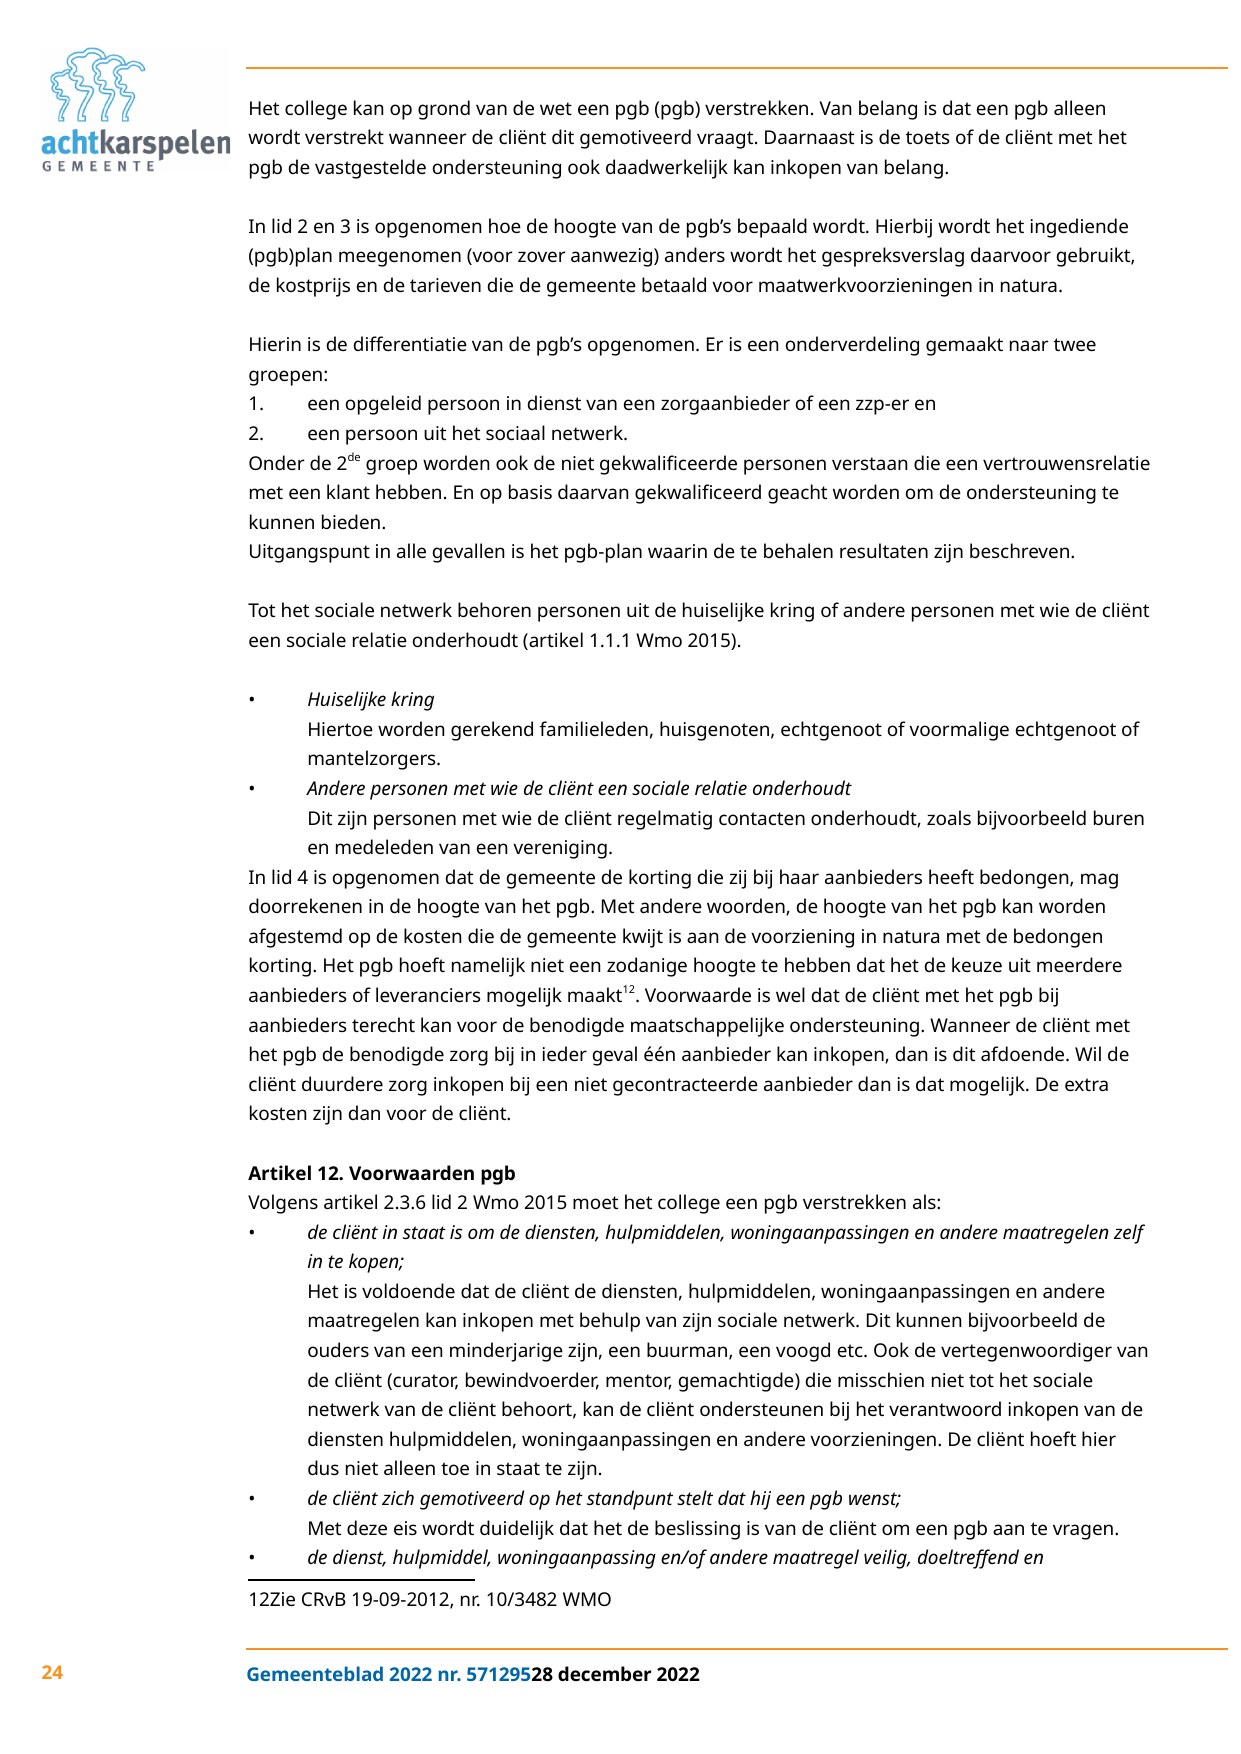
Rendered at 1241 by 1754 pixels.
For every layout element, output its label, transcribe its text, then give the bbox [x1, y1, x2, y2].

text In lid 2 en 3 is opgenomen hoe de hoogte van de pgb’s bepaald wordt. Hierbij wordt het ingediende (pgb)plan meegenomen (voor zover aanwezig) anders wordt het gespreksverslag daarvoor gebruikt, de kostprijs en de tarieven die de gemeente betaald voor maatwerkvoorzieningen in natura. [248, 213, 1152, 298]
list een persoon uit het sociaal netwerk. [248, 420, 1152, 446]
list Huiselijke kring [248, 686, 1152, 712]
text Hierin is de differentiatie van de pgb’s opgenomen. Er is een onderverdeling gemaakt naar twee groepen: [248, 331, 1152, 387]
list een opgeleid persoon in dienst van een zorgaanbieder of een zzp-er en [248, 391, 1152, 416]
list de cliënt zich gemotiveerd op het standpunt stelt dat hij een pgb wenst; [248, 1485, 1152, 1511]
text Artikel 12. Voorwaarden pgb [248, 1160, 1152, 1186]
text Uitgangspunt in alle gevallen is het pgb-plan waarin de te behalen resultaten zijn beschreven. [248, 538, 1152, 564]
list de cliënt in staat is om de diensten, hulpmiddelen, woningaanpassingen en andere maatregelen zelf in te kopen; [248, 1219, 1152, 1274]
list Met deze eis wordt duidelijk dat het de beslissing is van de cliënt om een pgb aan te vragen. [248, 1515, 1152, 1541]
text In lid 4 is opgenomen dat de gemeente de korting die zij bij haar aanbieders heeft bedongen, mag doorrekenen in de hoogte van het pgb. Met andere woorden, de hoogte van het pgb kan worden afgestemd op de kosten die de gemeente kwijt is aan de voorziening in natura met de bedongen korting. Het pgb hoeft namelijk niet een zodanige hoogte te hebben dat het de keuze uit meerdere aanbieders of leveranciers mogelijk maakt. Voorwaarde is wel dat de cliënt met het pgb bij aanbieders terecht kan voor de benodigde maatschappelijke ondersteuning. Wanneer de cliënt met het pgb de benodigde zorg bij in ieder geval één aanbieder kan inkopen, dan is dit afdoende. Wil de cliënt duurdere zorg inkopen bij een niet gecontracteerde aanbieder dan is dat mogelijk. De extra kosten zijn dan voor de cliënt. [248, 864, 1152, 1126]
list Andere personen met wie de cliënt een sociale relatie onderhoudt [248, 775, 1152, 801]
text Onder de 2de groep worden ook de niet gekwalificeerde personen verstaan die een vertrouwensrelatie met een klant hebben. En op basis daarvan gekwalificeerd geacht worden om de ondersteuning te kunnen bieden. [248, 450, 1152, 535]
picture [41, 47, 231, 172]
text Volgens artikel 2.3.6 lid 2 Wmo 2015 moet het college een pgb verstrekken als: [248, 1189, 1152, 1215]
text Tot het sociale netwerk behoren personen uit de huiselijke kring of andere personen met wie de cliënt een sociale relatie onderhoudt (artikel 1.1.1 Wmo 2015). [248, 598, 1152, 653]
text Zie CRvB 19-09-2012, nr. 10/3482 WMO [248, 1586, 1152, 1612]
list de dienst, hulpmiddel, woningaanpassing en/of andere maatregel veilig, doeltreffend en [248, 1544, 1152, 1570]
list Hiertoe worden gerekend familieleden, huisgenoten, echtgenoot of voormalige echtgenoot of mantelzorgers. [248, 716, 1152, 771]
list Het is voldoende dat de cliënt de diensten, hulpmiddelen, woningaanpassingen en andere maatregelen kan inkopen met behulp van zijn sociale netwerk. Dit kunnen bijvoorbeeld de ouders van een minderjarige zijn, een buurman, een voogd etc. Ook de vertegenwoordiger van de cliënt (curator, bewindvoerder, mentor, gemachtigde) die misschien niet tot het sociale netwerk van de cliënt behoort, kan de cliënt ondersteunen bij het verantwoord inkopen van de diensten hulpmiddelen, woningaanpassingen en andere voorzieningen. De cliënt hoeft hier dus niet alleen toe in staat te zijn. [248, 1278, 1152, 1481]
text Het college kan op grond van de wet een pgb (pgb) verstrekken. Van belang is dat een pgb alleen wordt verstrekt wanneer de cliёnt dit gemotiveerd vraagt. Daarnaast is de toets of de cliënt met het pgb de vastgestelde ondersteuning ook daadwerkelijk kan inkopen van belang. [248, 95, 1152, 180]
list Dit zijn personen met wie de cliënt regelmatig contacten onderhoudt, zoals bijvoorbeeld buren en medeleden van een vereniging. [248, 805, 1152, 860]
